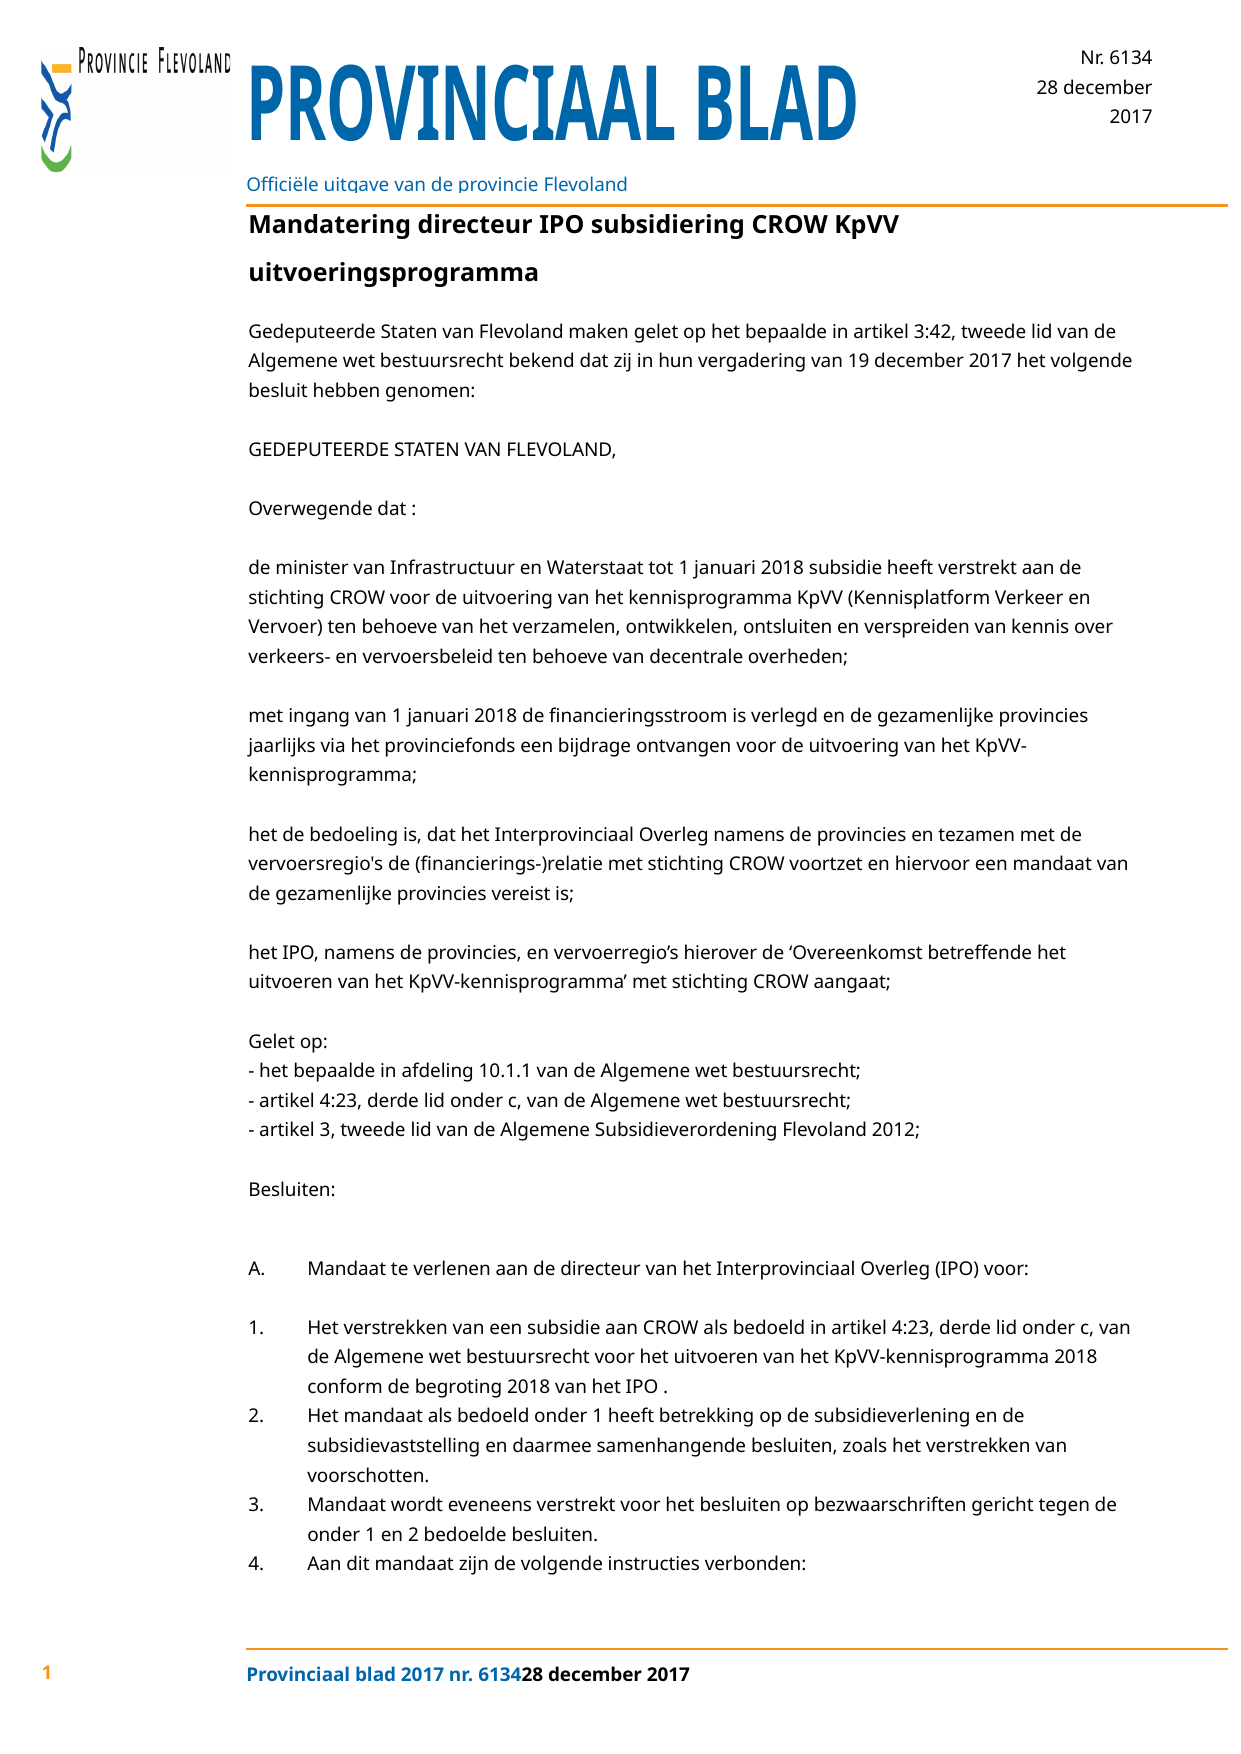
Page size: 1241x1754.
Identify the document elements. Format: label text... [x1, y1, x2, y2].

text Gedeputeerde Staten van Flevoland maken gelet op het bepaalde in artikel 3:42, tweede lid van de Algemene wet bestuursrecht bekend dat zij in hun vergadering van 19 december 2017 het volgende besluit hebben genomen: [248, 318, 1152, 403]
list Mandaat wordt eveneens verstrekt voor het besluiten op bezwaarschriften gericht tegen de onder 1 en 2 bedoelde besluiten. [248, 1491, 1152, 1547]
list Mandaat te verlenen aan de directeur van het Interprovinciaal Overleg (IPO) voor: [248, 1255, 1152, 1280]
picture [41, 47, 231, 172]
text - artikel 4:23, derde lid onder c, van de Algemene wet bestuursrecht; [248, 1087, 1152, 1113]
text met ingang van 1 januari 2018 de financieringsstroom is verlegd en de gezamenlijke provincies jaarlijks via het provinciefonds een bijdrage ontvangen voor de uitvoering van het KpVV-kennisprogramma; [248, 702, 1152, 787]
text Gelet op: [248, 1028, 1152, 1054]
text Overwegende dat : [248, 495, 1152, 521]
text het IPO, namens de provincies, en vervoerregio’s hierover de ‘Overeenkomst betreffende het uitvoeren van het KpVV-kennisprogramma’ met stichting CROW aangaat; [248, 939, 1152, 994]
list Aan dit mandaat zijn de volgende instructies verbonden: [248, 1551, 1152, 1576]
text de minister van Infrastructuur en Waterstaat tot 1 januari 2018 subsidie heeft verstrekt aan de stichting CROW voor de uitvoering van het kennisprogramma KpVV (Kennisplatform Verkeer en Vervoer) ten behoeve van het verzamelen, ontwikkelen, ontsluiten en verspreiden van kennis over verkeers- en vervoersbeleid ten behoeve van decentrale overheden; [248, 554, 1152, 669]
list Het mandaat als bedoeld onder 1 heeft betrekking op de subsidieverlening en de subsidievaststelling en daarmee samenhangende besluiten, zoals het verstrekken van voorschotten. [248, 1403, 1152, 1487]
text Besluiten: [248, 1176, 1152, 1202]
text - artikel 3, tweede lid van de Algemene Subsidieverordening Flevoland 2012; [248, 1117, 1152, 1142]
text - het bepaalde in afdeling 10.1.1 van de Algemene wet bestuursrecht; [248, 1057, 1152, 1083]
text GEDEPUTEERDE STATEN VAN FLEVOLAND, [248, 436, 1152, 462]
text het de bedoeling is, dat het Interprovinciaal Overleg namens de provincies en tezamen met de vervoersregio's de (financierings-)relatie met stichting CROW voortzet en hiervoor een mandaat van de gezamenlijke provincies vereist is; [248, 821, 1152, 906]
text Mandatering directeur IPO subsidiering CROW KpVV uitvoeringsprogramma [248, 207, 1152, 288]
list Het verstrekken van een subsidie aan CROW als bedoeld in artikel 4:23, derde lid onder c, van de Algemene wet bestuursrecht voor het uitvoeren van het KpVV-kennisprogramma 2018 conform de begroting 2018 van het IPO . [248, 1314, 1152, 1399]
